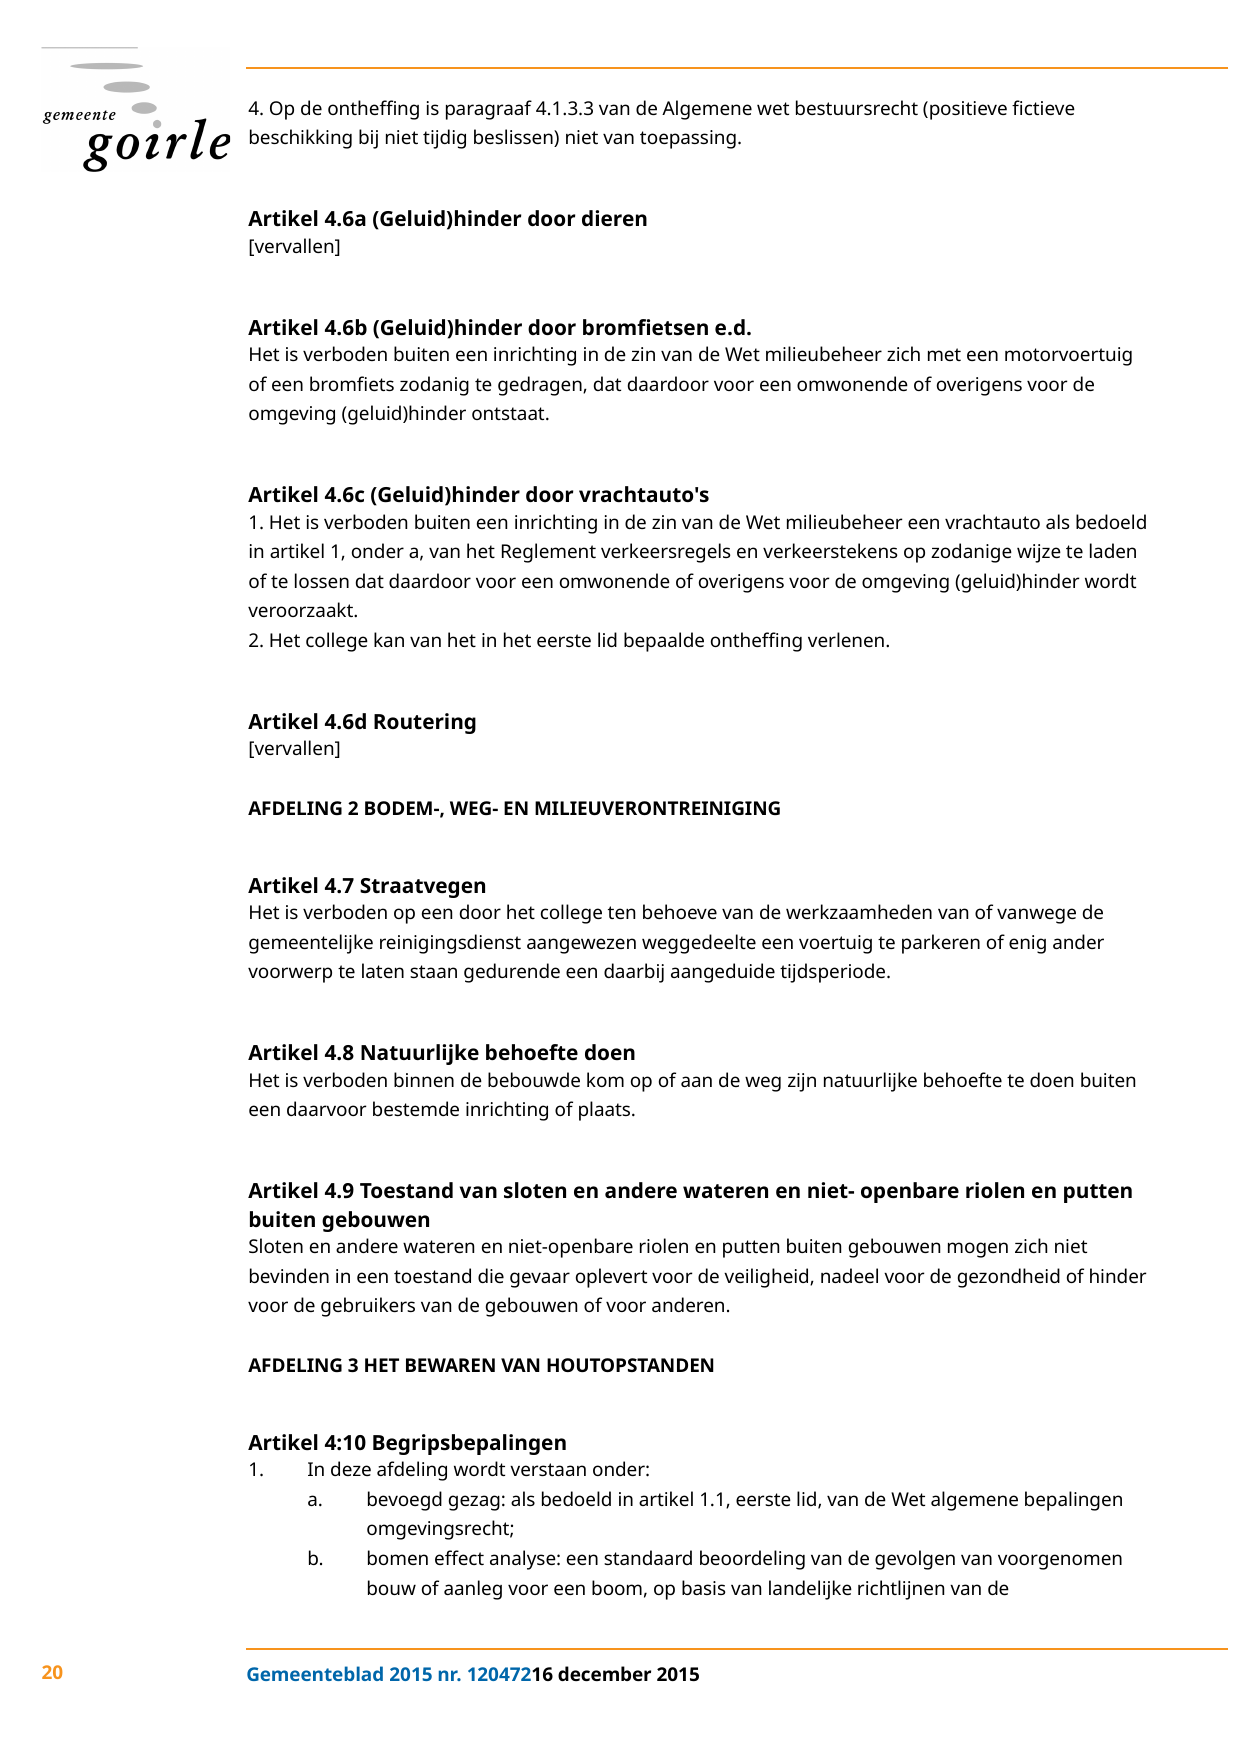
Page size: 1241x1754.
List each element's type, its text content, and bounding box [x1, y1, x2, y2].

list bevoegd gezag: als bedoeld in artikel 1.1, eerste lid, van de Wet algemene bepalingen omgevingsrecht; [307, 1486, 1152, 1541]
text Artikel 4.8 Natuurlijke behoefte doen [248, 1038, 1152, 1067]
text Artikel 4.6c (Geluid)hinder door vrachtauto's [248, 480, 1152, 509]
picture [41, 47, 231, 172]
text Artikel 4.6b (Geluid)hinder door bromfietsen e.d. [248, 313, 1152, 341]
text Artikel 4.7 Straatvegen [248, 871, 1152, 899]
text 1. Het is verboden buiten een inrichting in de zin van de Wet milieubeheer een vrachtauto als bedoeld in artikel 1, onder a, van het Reglement verkeersregels en verkeerstekens op zodanige wijze te laden of te lossen dat daardoor voor een omwonende of overigens voor de omgeving (geluid)hinder wordt veroorzaakt. [248, 509, 1152, 623]
text Het is verboden binnen de bebouwde kom op of aan de weg zijn natuurlijke behoefte te doen buiten een daarvoor bestemde inrichting of plaats. [248, 1067, 1152, 1122]
text Artikel 4.6a (Geluid)hinder door dieren [248, 204, 1152, 233]
text Artikel 4.9 Toestand van sloten en andere wateren en niet- openbare riolen en putten buiten gebouwen [248, 1177, 1152, 1233]
text Artikel 4.6d Routering [248, 707, 1152, 736]
text Het is verboden op een door het college ten behoeve van de werkzaamheden van of vanwege de gemeentelijke reinigingsdienst aangewezen weggedeelte een voertuig te parkeren of enig ander voorwerp te laten staan gedurende een daarbij aangeduide tijdsperiode. [248, 899, 1152, 984]
text 2. Het college kan van het in het eerste lid bepaalde ontheffing verlenen. [248, 627, 1152, 653]
list In deze afdeling wordt verstaan onder: [248, 1456, 1152, 1482]
list bomen effect analyse: een standaard beoordeling van de gevolgen van voorgenomen bouw of aanleg voor een boom, op basis van landelijke richtlijnen van de [307, 1545, 1152, 1600]
text AFDELING 3 HET BEWAREN VAN HOUTOPSTANDEN [248, 1352, 1152, 1377]
text [vervallen] [248, 736, 1152, 761]
text [vervallen] [248, 233, 1152, 258]
text AFDELING 2 BODEM-, WEG- EN MILIEUVERONTREINIGING [248, 795, 1152, 821]
text 4. Op de ontheffing is paragraaf 4.1.3.3 van de Algemene wet bestuursrecht (positieve fictieve beschikking bij niet tijdig beslissen) niet van toepassing. [248, 95, 1152, 150]
text Het is verboden buiten een inrichting in de zin van de Wet milieubeheer zich met een motorvoertuig of een bromfiets zodanig te gedragen, dat daardoor voor een omwonende of overigens voor de omgeving (geluid)hinder ontstaat. [248, 341, 1152, 426]
text Artikel 4:10 Begripsbepalingen [248, 1428, 1152, 1456]
text Sloten en andere wateren en niet-openbare riolen en putten buiten gebouwen mogen zich niet bevinden in een toestand die gevaar oplevert voor de veiligheid, nadeel voor de gezondheid of hinder voor de gebruikers van de gebouwen of voor anderen. [248, 1233, 1152, 1318]
